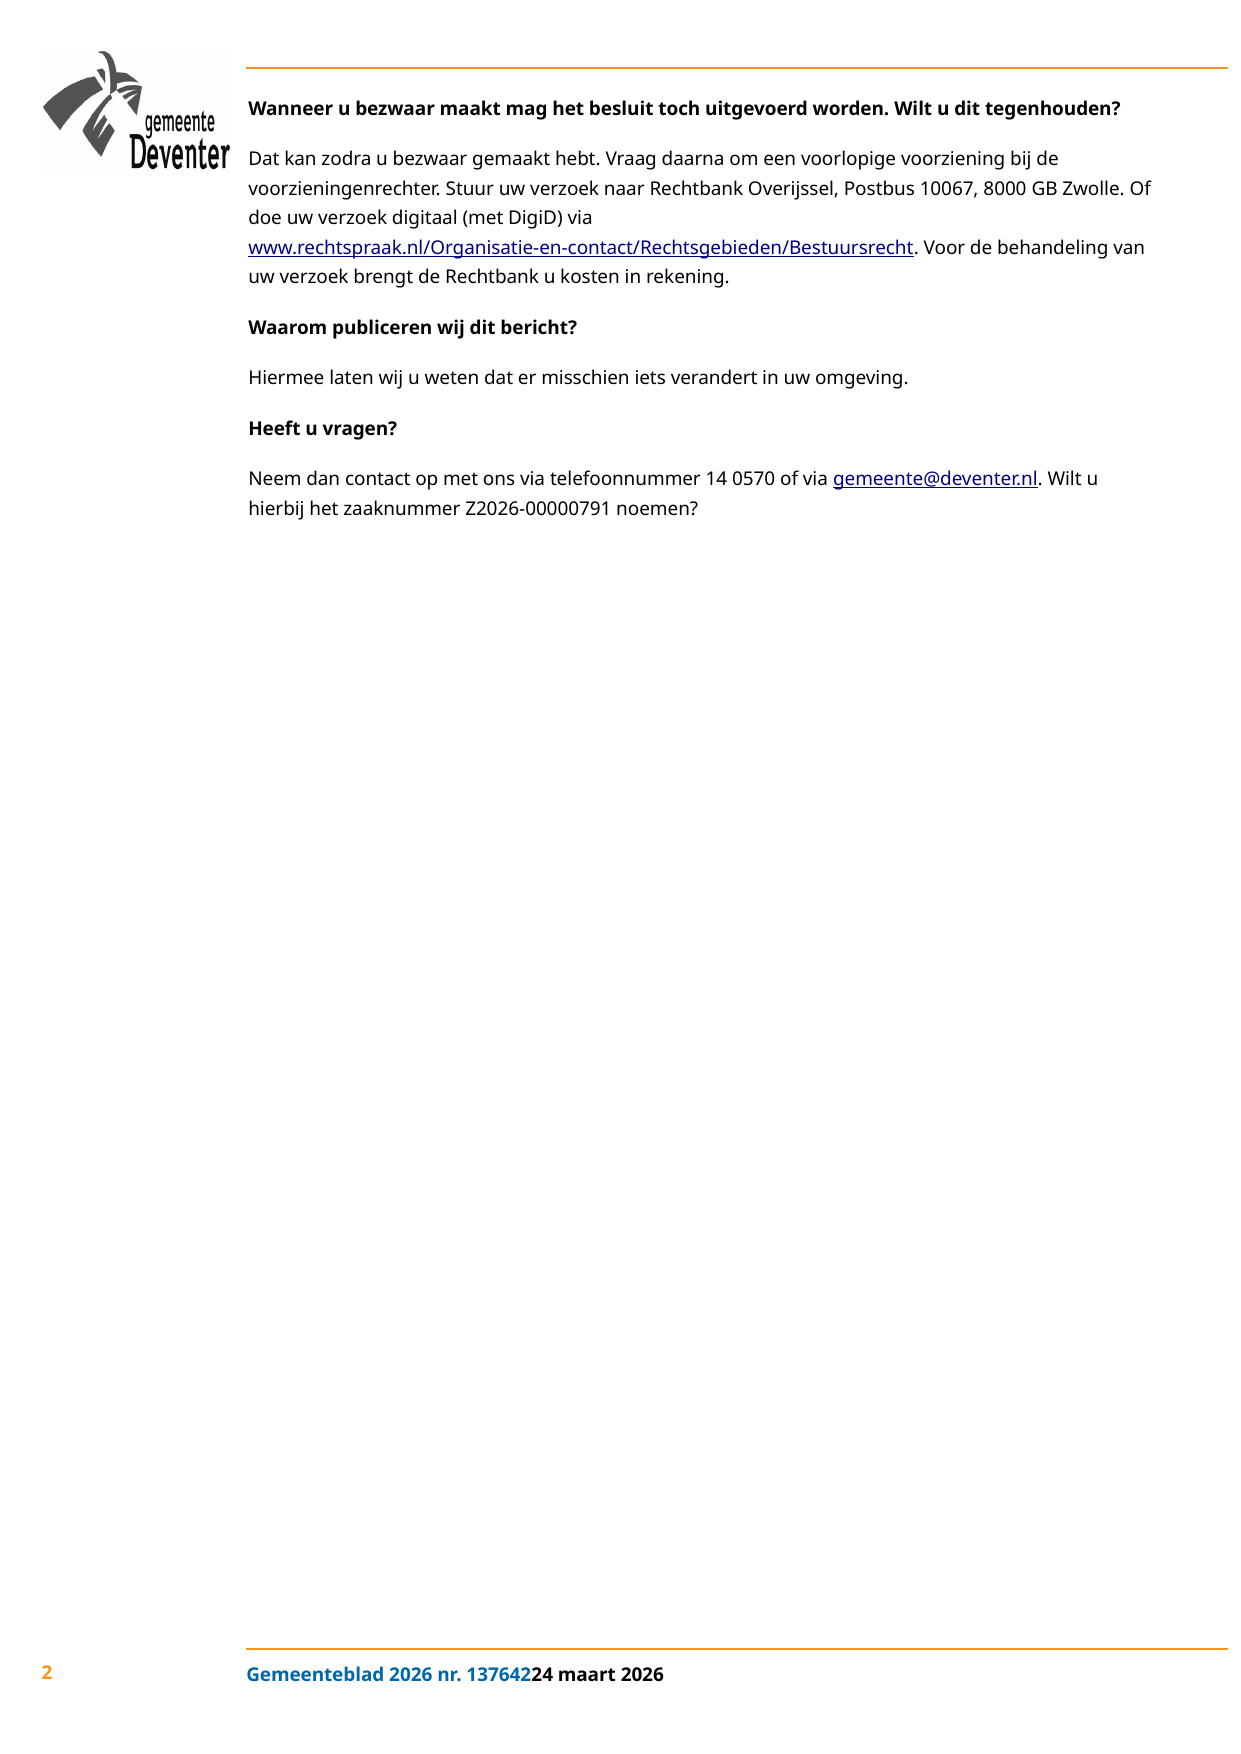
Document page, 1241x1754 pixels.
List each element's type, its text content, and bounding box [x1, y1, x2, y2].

text Wanneer u bezwaar maakt mag het besluit toch uitgevoerd worden. Wilt u dit tegenhouden? [248, 95, 1152, 121]
picture [41, 47, 231, 172]
text Neem dan contact op met ons via telefoonnummer 14 0570 of via gemeente@deventer.nl. Wilt u hierbij het zaaknummer Z2026-00000791 noemen? [248, 465, 1152, 521]
text Hiermee laten wij u weten dat er misschien iets verandert in uw omgeving. [248, 364, 1152, 390]
text Heeft u vragen? [248, 415, 1152, 441]
text Waarom publiceren wij dit bericht? [248, 314, 1152, 340]
text Dat kan zodra u bezwaar gemaakt hebt. Vraag daarna om een voorlopige voorziening bij de voorzieningenrechter. Stuur uw verzoek naar Rechtbank Overijssel, Postbus 10067, 8000 GB Zwolle. Of doe uw verzoek digitaal (met DigiD) via www.rechtspraak.nl/Organisatie-en-contact/Rechtsgebieden/Bestuursrecht. Voor de behandeling van uw verzoek brengt de Rechtbank u kosten in rekening. [248, 145, 1152, 289]
